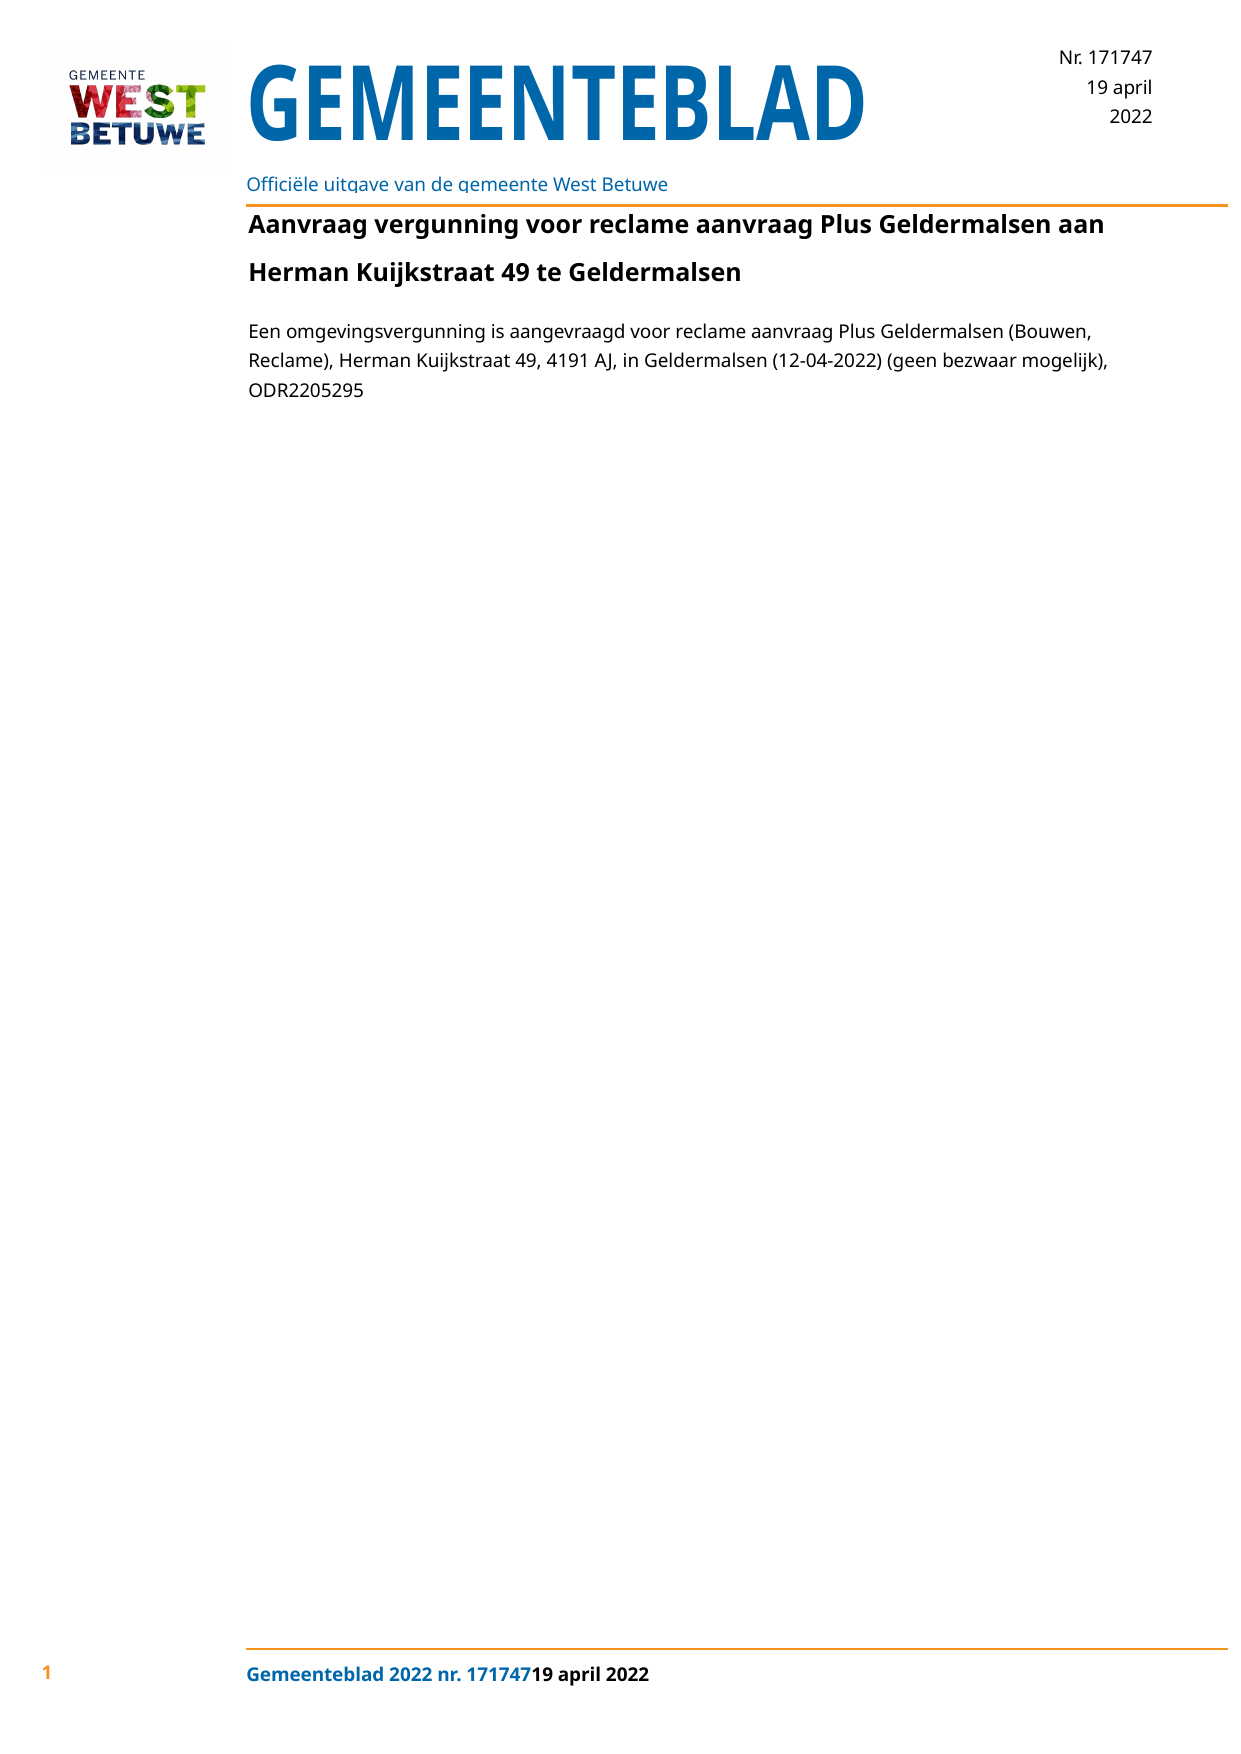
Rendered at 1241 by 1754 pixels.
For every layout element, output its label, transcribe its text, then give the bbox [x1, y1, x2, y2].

text Een omgevingsvergunning is aangevraagd voor reclame aanvraag Plus Geldermalsen (Bouwen, Reclame), Herman Kuijkstraat 49, 4191 AJ, in Geldermalsen (12-04-2022) (geen bezwaar mogelijk), ODR2205295 [248, 318, 1152, 403]
picture [41, 47, 231, 172]
text Aanvraag vergunning voor reclame aanvraag Plus Geldermalsen aan Herman Kuijkstraat 49 te Geldermalsen [248, 207, 1152, 288]
